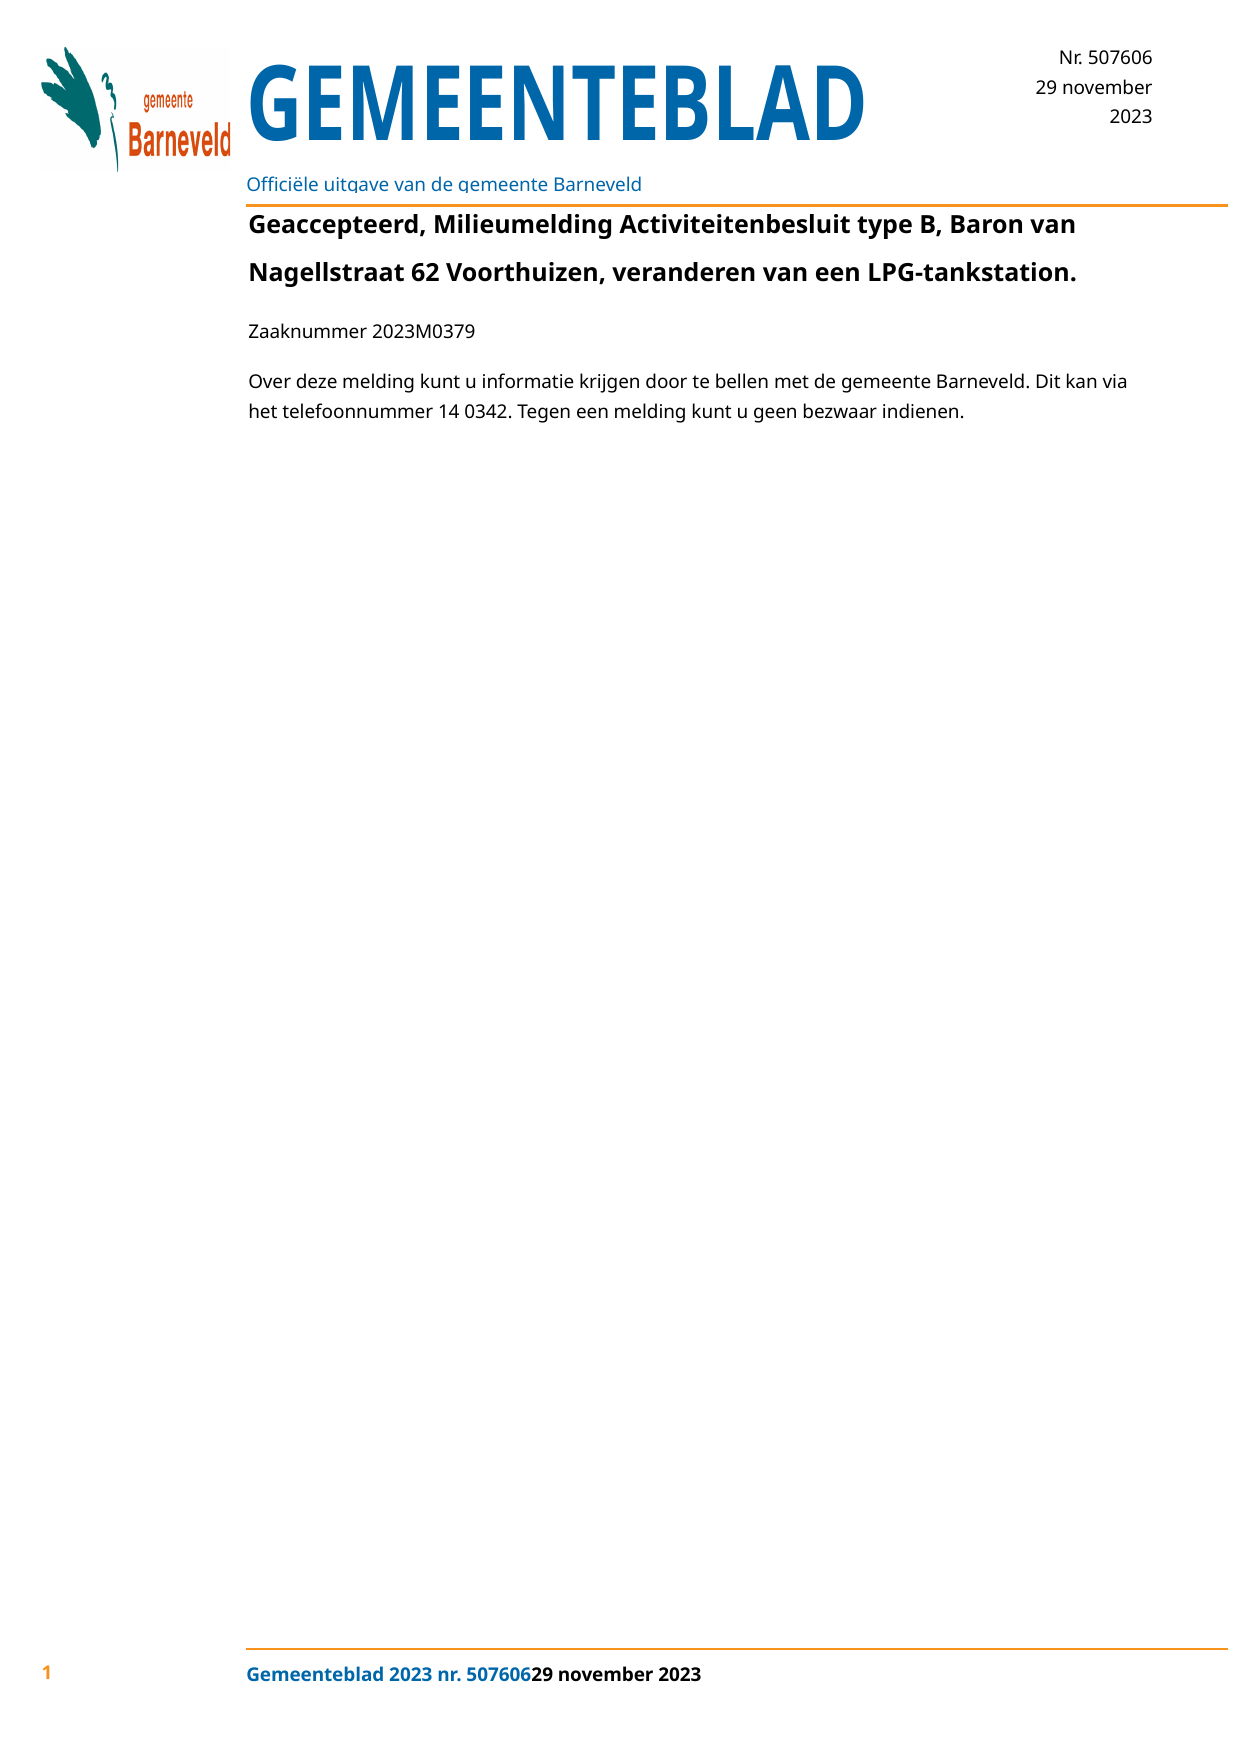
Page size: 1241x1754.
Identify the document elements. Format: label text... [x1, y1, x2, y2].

text Zaaknummer 2023M0379 [248, 318, 1152, 344]
text Geaccepteerd, Milieumelding Activiteitenbesluit type B, Baron van Nagellstraat 62 Voorthuizen, veranderen van een LPG-tankstation. [248, 207, 1152, 288]
picture [41, 47, 231, 172]
text Over deze melding kunt u informatie krijgen door te bellen met de gemeente Barneveld. Dit kan via het telefoonnummer 14 0342. Tegen een melding kunt u geen bezwaar indienen. [248, 368, 1152, 424]
